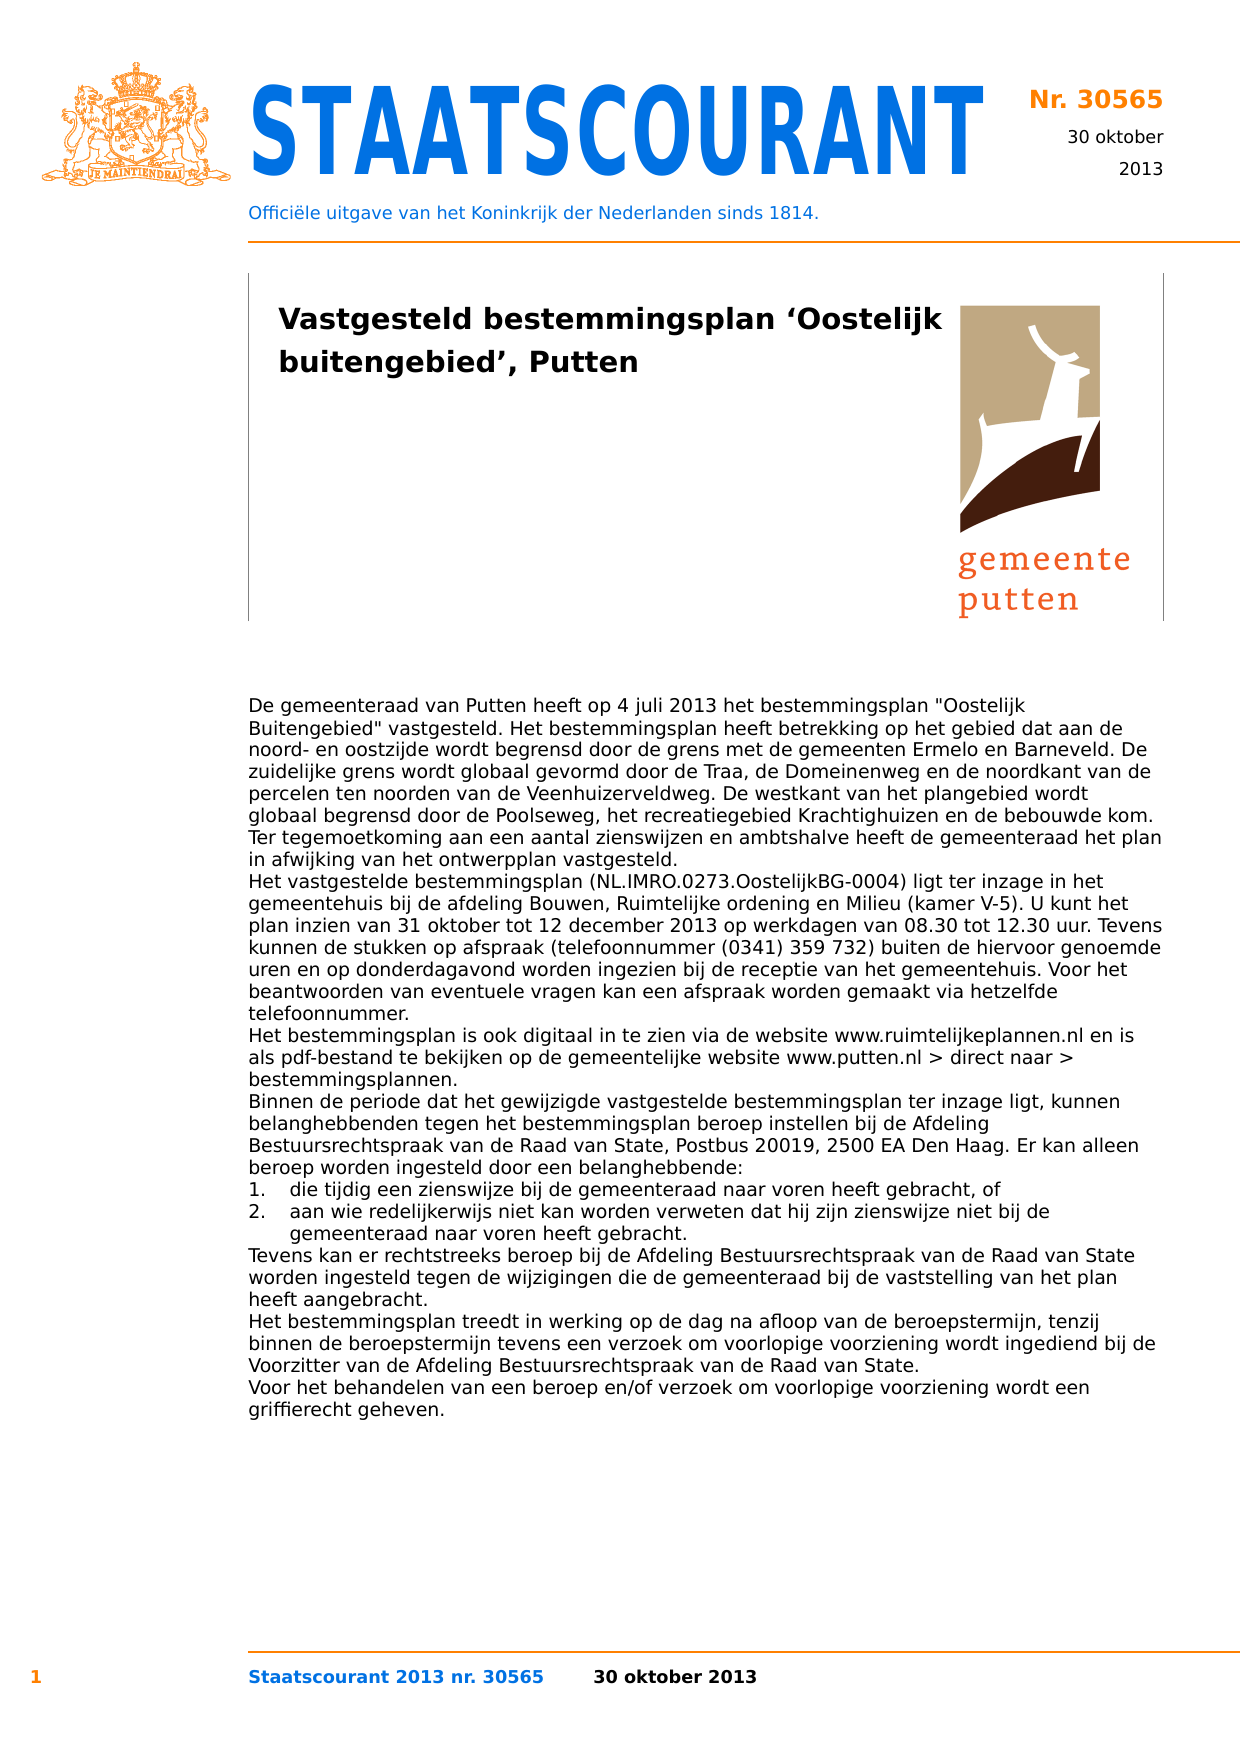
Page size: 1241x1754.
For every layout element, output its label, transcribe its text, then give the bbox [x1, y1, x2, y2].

subtitle Vastgesteld bestemmingsplan ‘Oostelijk buitengebied’, Putten [249, 273, 1163, 621]
table_cell Officiële uitgave van het Koninkrijk der Nederlanden sinds 1814. [248, 203, 1240, 241]
table_cell 30 oktober [998, 121, 1240, 153]
picture [956, 302, 1134, 622]
text Het bestemmingsplan is ook digitaal in te zien via de website www.ruimtelijkeplannen.nl en is als pdf-bestand te bekijken op de gemeentelijke website www.putten.nl > direct naar > bestemmingsplannen. [248, 1025, 1163, 1091]
table_cell 2013 [998, 153, 1240, 203]
table_header [25, 62, 248, 241]
table_header Nr. 30565 [998, 62, 1240, 121]
text 1. die tijdig een zienswijze bij de gemeenteraad naar voren heeft gebracht, of [248, 1179, 1163, 1201]
text Voor het behandelen van een beroep en/of verzoek om voorlopige voorziening wordt een griffierecht geheven. [248, 1377, 1163, 1421]
picture [41, 62, 231, 186]
text 2. aan wie redelijkerwijs niet kan worden verweten dat hij zijn zienswijze niet bij de gemeenteraad naar voren heeft gebracht. [248, 1201, 1163, 1245]
table_header STAATSCOURANT [248, 62, 998, 203]
text Het bestemmingsplan treedt in werking op de dag na afloop van de beroepstermijn, tenzij binnen de beroepstermijn tevens een verzoek om voorlopige voorziening wordt ingediend bij de Voorzitter van de Afdeling Bestuursrechtspraak van de Raad van State. [248, 1311, 1163, 1377]
text Het vastgestelde bestemmingsplan (NL.IMRO.0273.OostelijkBG-0004) ligt ter inzage in het gemeentehuis bij de afdeling Bouwen, Ruimtelijke ordening en Milieu (kamer V-5). U kunt het plan inzien van 31 oktober tot 12 december 2013 op werkdagen van 08.30 tot 12.30 uur. Tevens kunnen de stukken op afspraak (telefoonnummer (0341) 359 732) buiten de hiervoor genoemde uren en op donderdagavond worden ingezien bij de receptie van het gemeentehuis. Voor het beantwoorden van eventuele vragen kan een afspraak worden gemaakt via hetzelfde telefoonnummer. [248, 871, 1163, 1025]
text Binnen de periode dat het gewijzigde vastgestelde bestemmingsplan ter inzage ligt, kunnen belanghebbenden tegen het bestemmingsplan beroep instellen bij de Afdeling [248, 1091, 1163, 1135]
text De gemeenteraad van Putten heeft op 4 juli 2013 het bestemmingsplan "Oostelijk Buitengebied" vastgesteld. Het bestemmingsplan heeft betrekking op het gebied dat aan de noord- en oostzijde wordt begrensd door de grens met de gemeenten Ermelo en Barneveld. De zuidelijke grens wordt globaal gevormd door de Traa, de Domeinenweg en de noordkant van de percelen ten noorden van de Veenhuizerveldweg. De westkant van het plangebied wordt globaal begrensd door de Poolseweg, het recreatiegebied Krachtighuizen en de bebouwde kom. Ter tegemoetkoming aan een aantal zienswijzen en ambtshalve heeft de gemeenteraad het plan in afwijking van het ontwerpplan vastgesteld. [248, 695, 1163, 871]
text Tevens kan er rechtstreeks beroep bij de Afdeling Bestuursrechtspraak van de Raad van State worden ingesteld tegen de wijzigingen die de gemeenteraad bij de vaststelling van het plan heeft aangebracht. [248, 1245, 1163, 1311]
text Bestuursrechtspraak van de Raad van State, Postbus 20019, 2500 EA Den Haag. Er kan alleen beroep worden ingesteld door een belanghebbende: [248, 1135, 1163, 1179]
